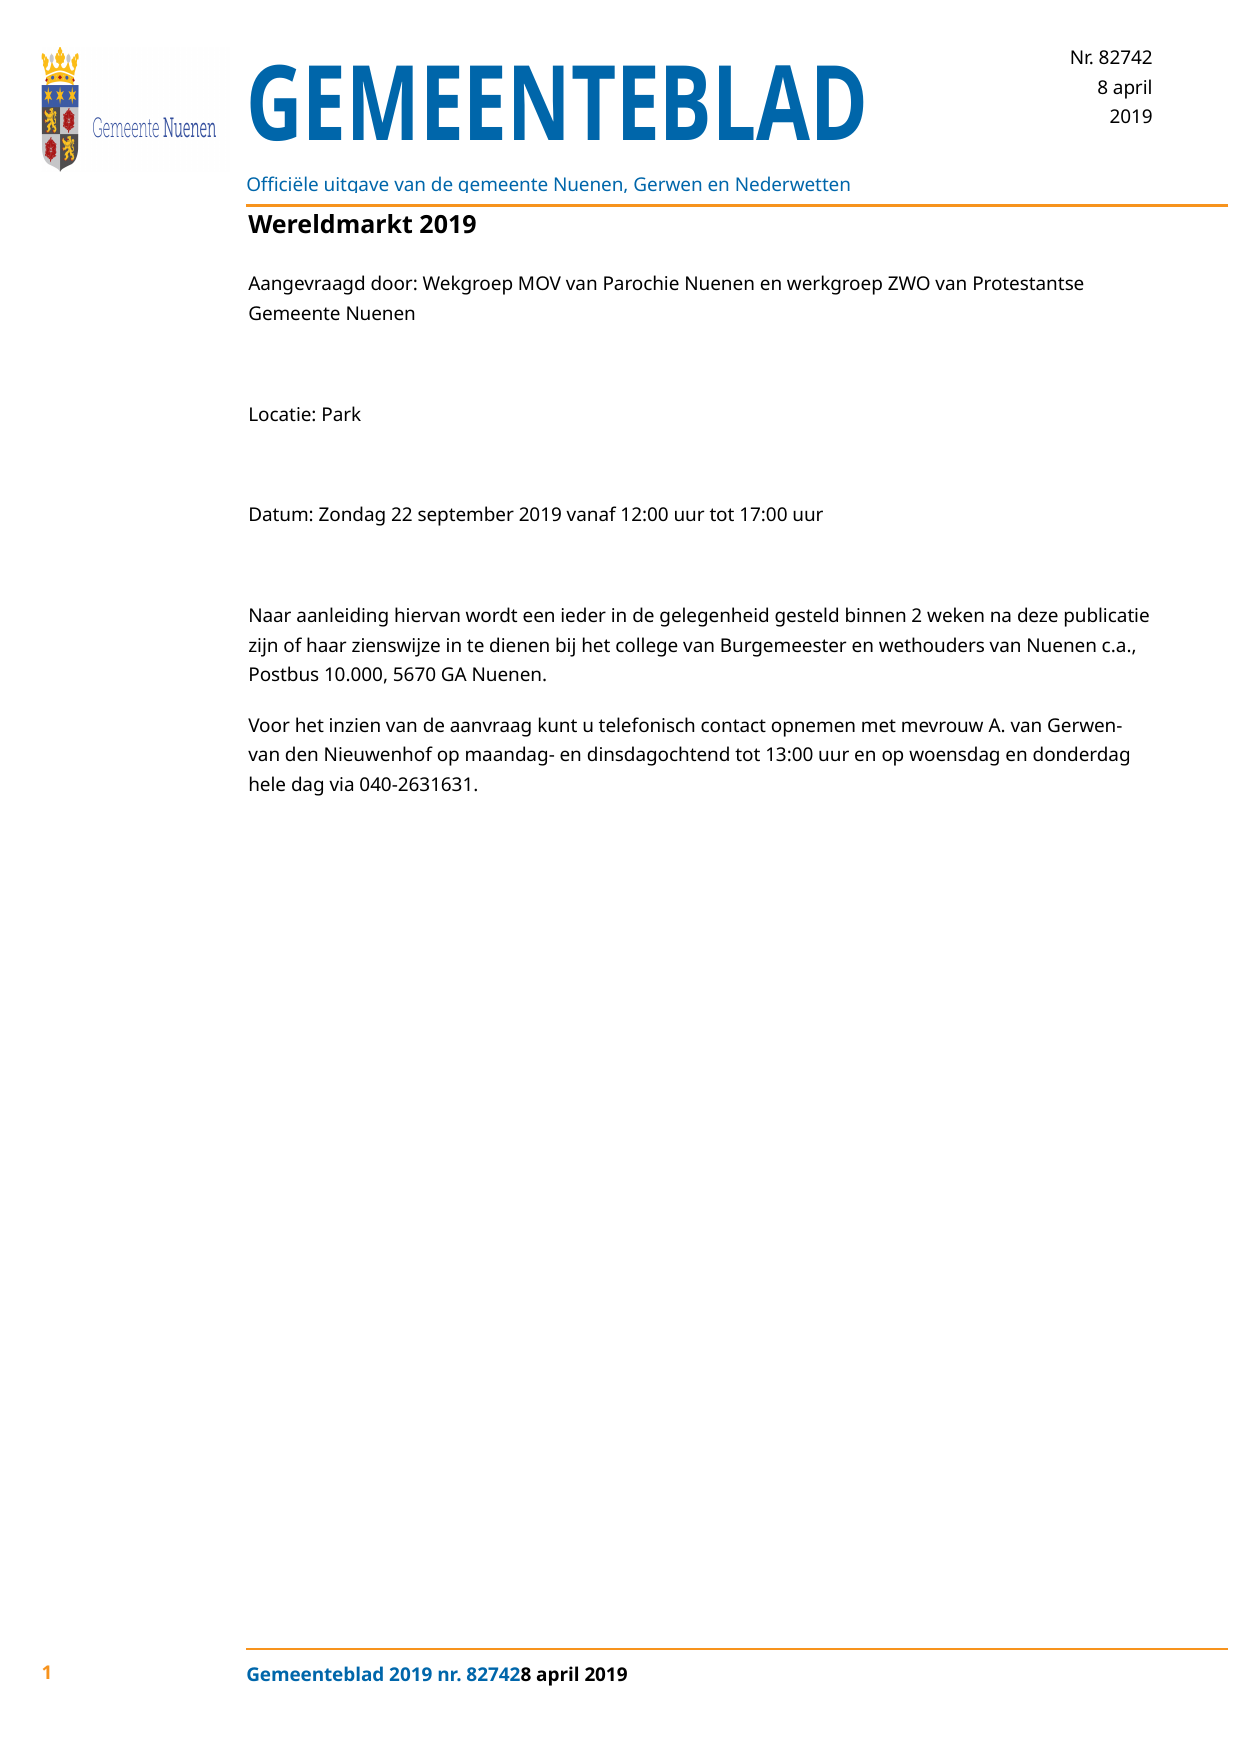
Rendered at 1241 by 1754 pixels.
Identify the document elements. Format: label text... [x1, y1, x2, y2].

text Datum: Zondag 22 september 2019 vanaf 12:00 uur tot 17:00 uur [248, 502, 1152, 527]
picture [41, 47, 231, 172]
text Voor het inzien van de aanvraag kunt u telefonisch contact opnemen met mevrouw A. van Gerwen-van den Nieuwenhof op maandag- en dinsdagochtend tot 13:00 uur en op woensdag en donderdag hele dag via 040-2631631. [248, 712, 1152, 797]
text Aangevraagd door: Wekgroep MOV van Parochie Nuenen en werkgroep ZWO van Protestantse Gemeente Nuenen [248, 270, 1152, 326]
text Wereldmarkt 2019 [248, 207, 1152, 241]
text Naar aanleiding hiervan wordt een ieder in de gelegenheid gesteld binnen 2 weken na deze publicatie zijn of haar zienswijze in te dienen bij het college van Burgemeester en wethouders van Nuenen c.a., Postbus 10.000, 5670 GA Nuenen. [248, 602, 1152, 687]
text Locatie: Park [248, 401, 1152, 426]
